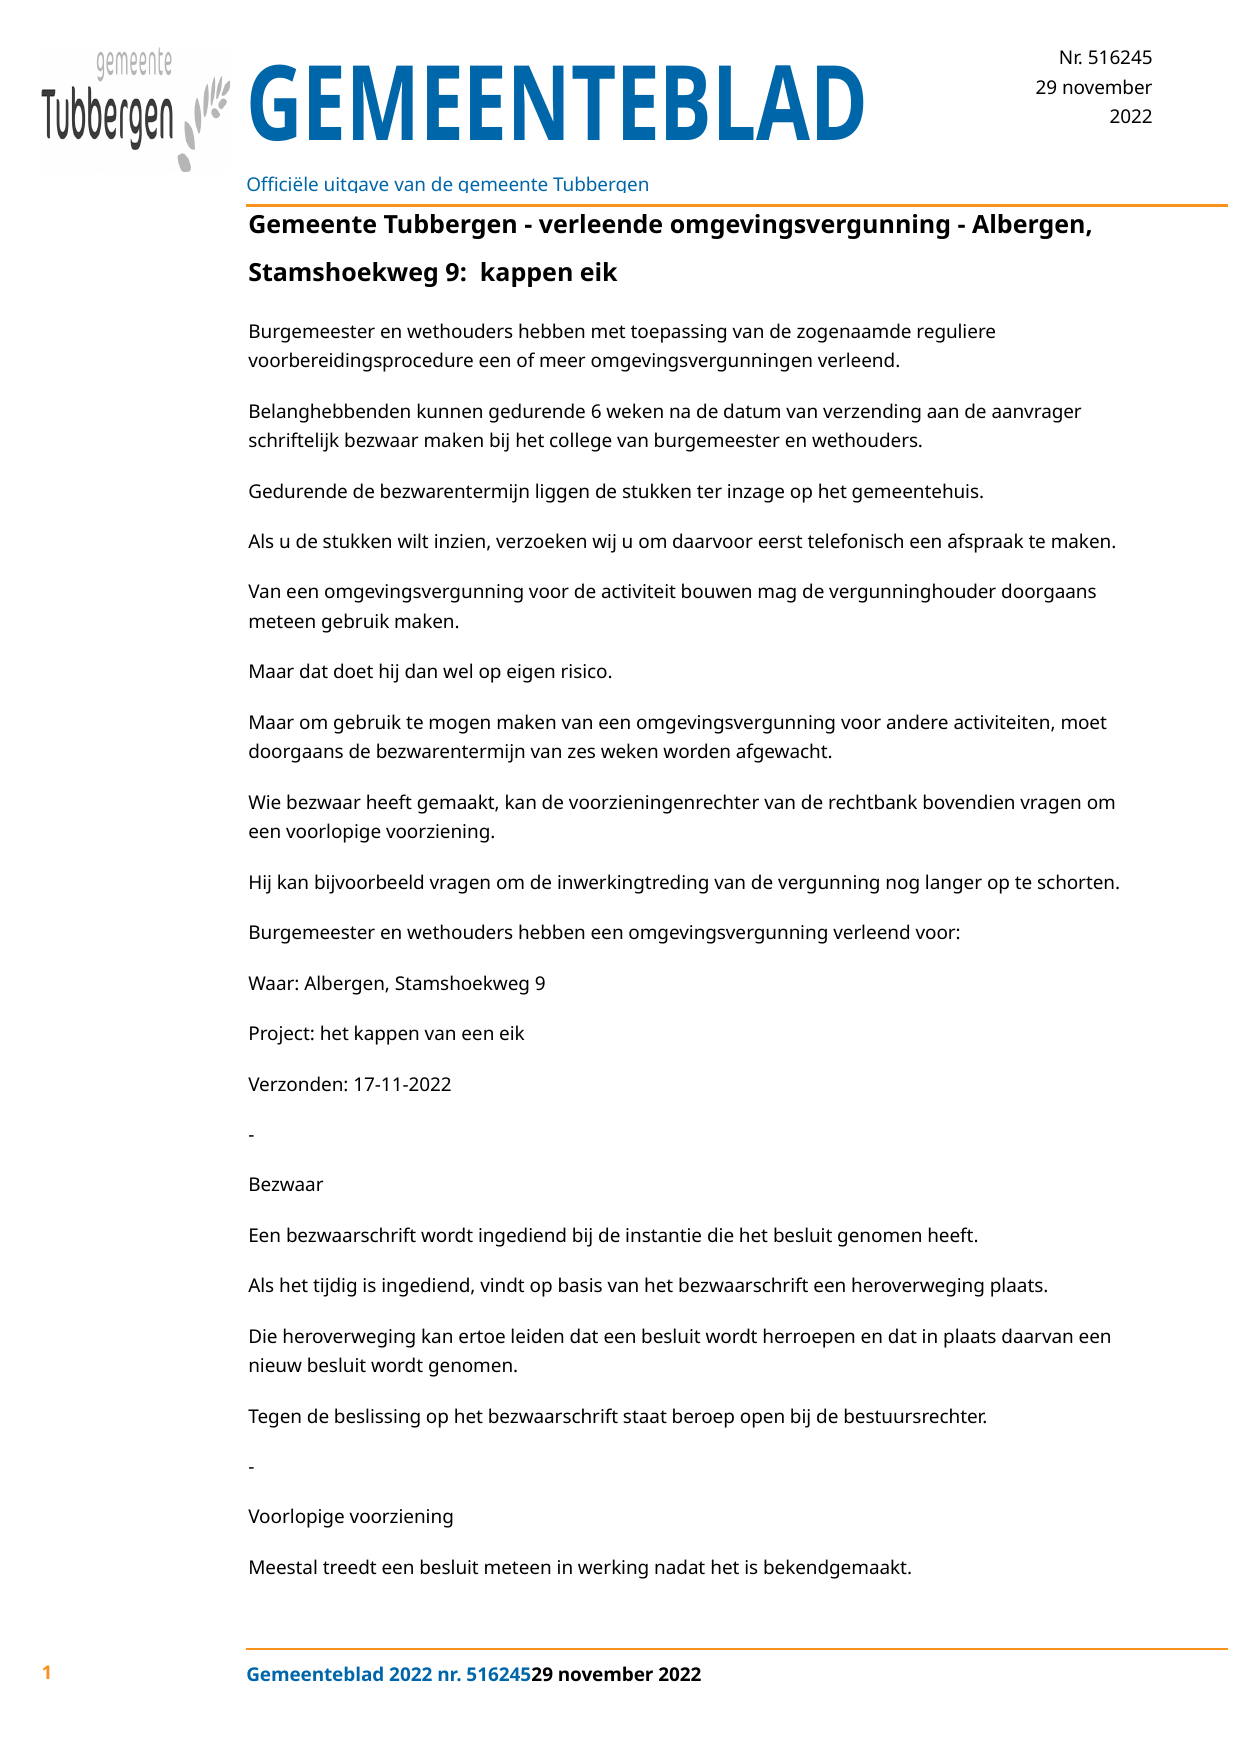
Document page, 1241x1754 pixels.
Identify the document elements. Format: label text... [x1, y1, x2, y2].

text Maar om gebruik te mogen maken van een omgevingsvergunning voor andere activiteiten, moet doorgaans de bezwarentermijn van zes weken worden afgewacht. [248, 709, 1152, 764]
text Die heroverweging kan ertoe leiden dat een besluit wordt herroepen en dat in plaats daarvan een nieuw besluit wordt genomen. [248, 1323, 1152, 1378]
text - [248, 1121, 1152, 1147]
picture [41, 47, 231, 172]
text Van een omgevingsvergunning voor de activiteit bouwen mag de vergunninghouder doorgaans meteen gebruik maken. [248, 579, 1152, 634]
text Burgemeester en wethouders hebben met toepassing van de zogenaamde reguliere voorbereidingsprocedure een of meer omgevingsvergunningen verleend. [248, 318, 1152, 373]
text Burgemeester en wethouders hebben een omgevingsvergunning verleend voor: [248, 919, 1152, 945]
text Project: het kappen van een eik [248, 1020, 1152, 1046]
text Tegen de beslissing op het bezwaarschrift staat beroep open bij de bestuursrechter. [248, 1403, 1152, 1429]
text Meestal treedt een besluit meteen in werking nadat het is bekendgemaakt. [248, 1554, 1152, 1580]
text Gemeente Tubbergen - verleende omgevingsvergunning - Albergen, Stamshoekweg 9: kappen eik [248, 207, 1152, 288]
text Verzonden: 17-11-2022 [248, 1071, 1152, 1097]
text Maar dat doet hij dan wel op eigen risico. [248, 659, 1152, 684]
text Voorlopige voorziening [248, 1504, 1152, 1529]
text Hij kan bijvoorbeeld vragen om de inwerkingtreding van de vergunning nog langer op te schorten. [248, 869, 1152, 895]
text Waar: Albergen, Stamshoekweg 9 [248, 970, 1152, 996]
text Als u de stukken wilt inzien, verzoeken wij u om daarvoor eerst telefonisch een afspraak te maken. [248, 528, 1152, 554]
text Gedurende de bezwarentermijn liggen de stukken ter inzage op het gemeentehuis. [248, 478, 1152, 504]
text Bezwaar [248, 1172, 1152, 1197]
text Wie bezwaar heeft gemaakt, kan de voorzieningenrechter van de rechtbank bovendien vragen om een voorlopige voorziening. [248, 789, 1152, 844]
text - [248, 1453, 1152, 1479]
text Als het tijdig is ingediend, vindt op basis van het bezwaarschrift een heroverweging plaats. [248, 1272, 1152, 1298]
text Een bezwaarschrift wordt ingediend bij de instantie die het besluit genomen heeft. [248, 1222, 1152, 1248]
text Belanghebbenden kunnen gedurende 6 weken na de datum van verzending aan de aanvrager schriftelijk bezwaar maken bij het college van burgemeester en wethouders. [248, 398, 1152, 453]
